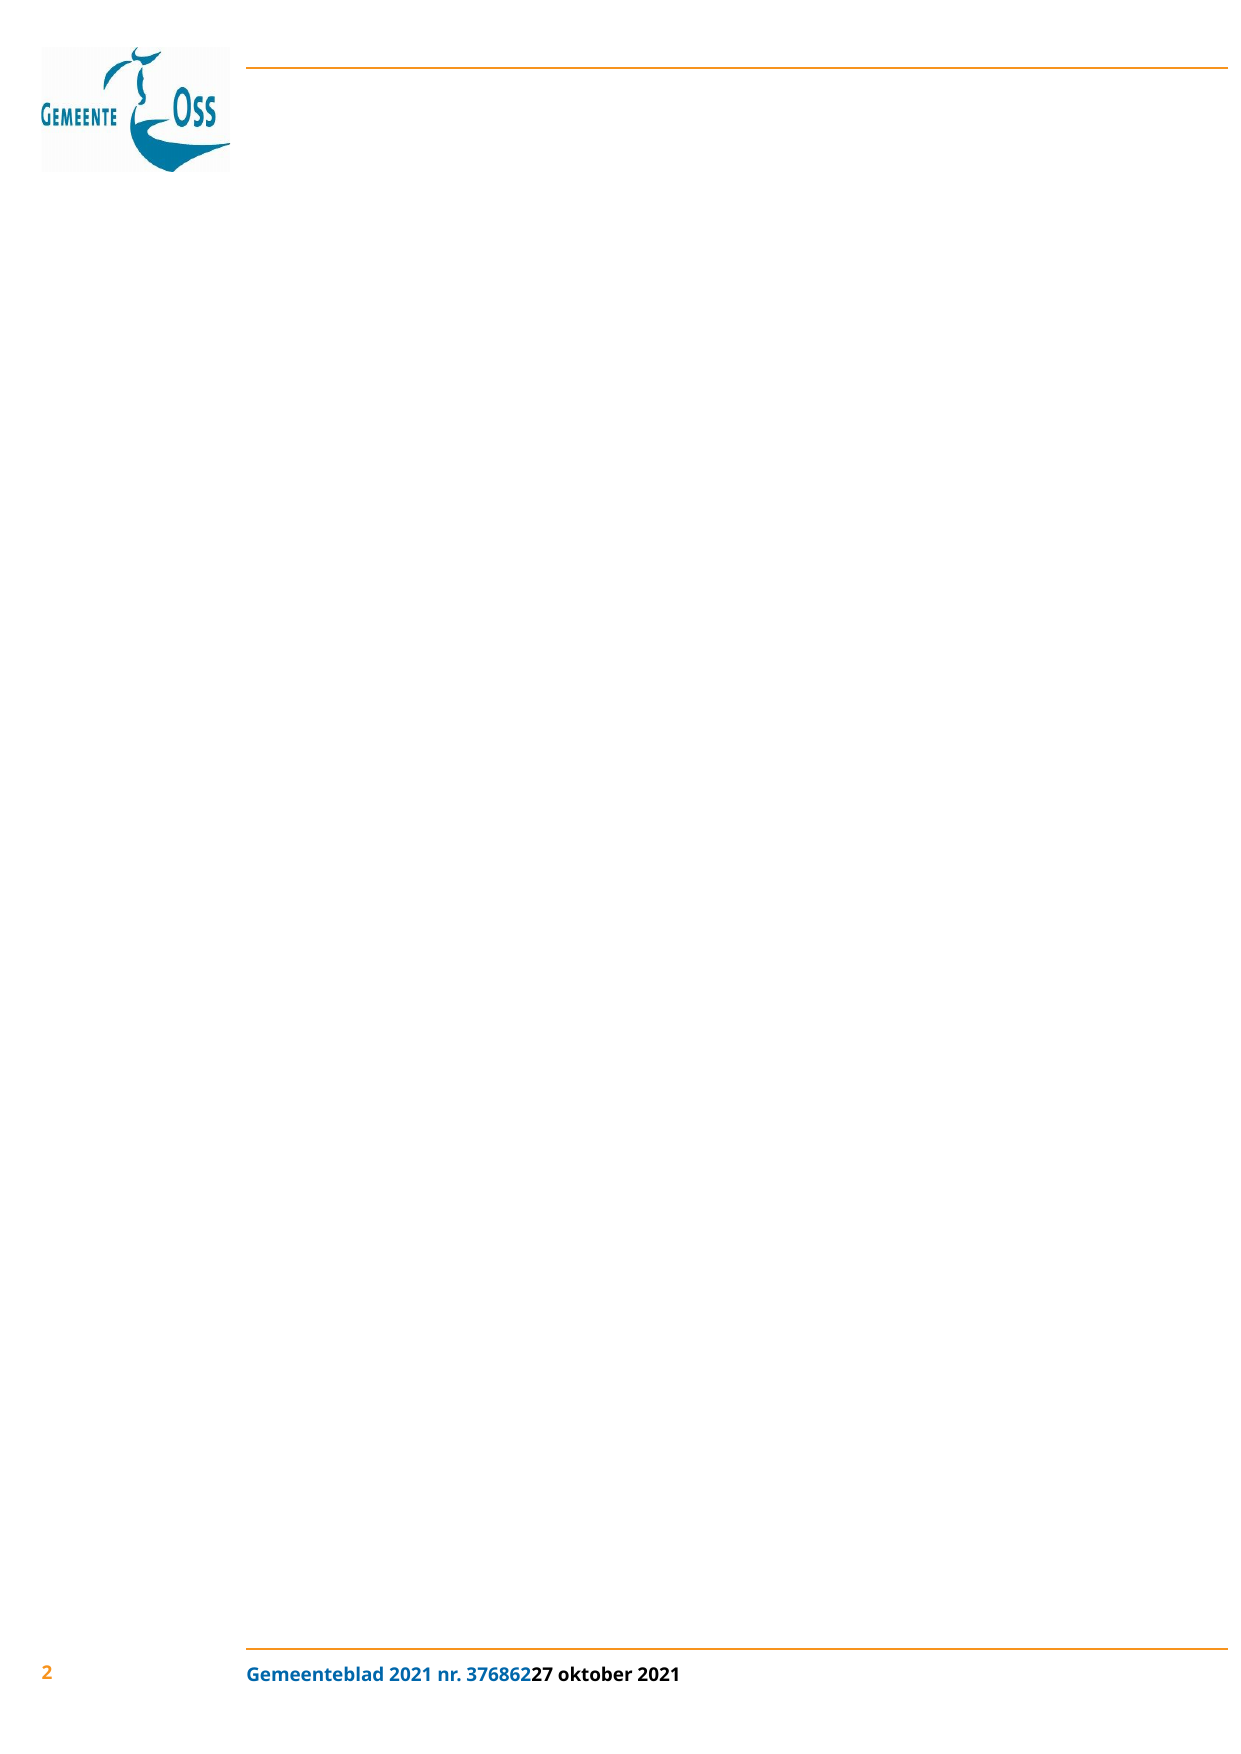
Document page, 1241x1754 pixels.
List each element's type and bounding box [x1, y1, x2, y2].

picture [41, 47, 231, 172]
